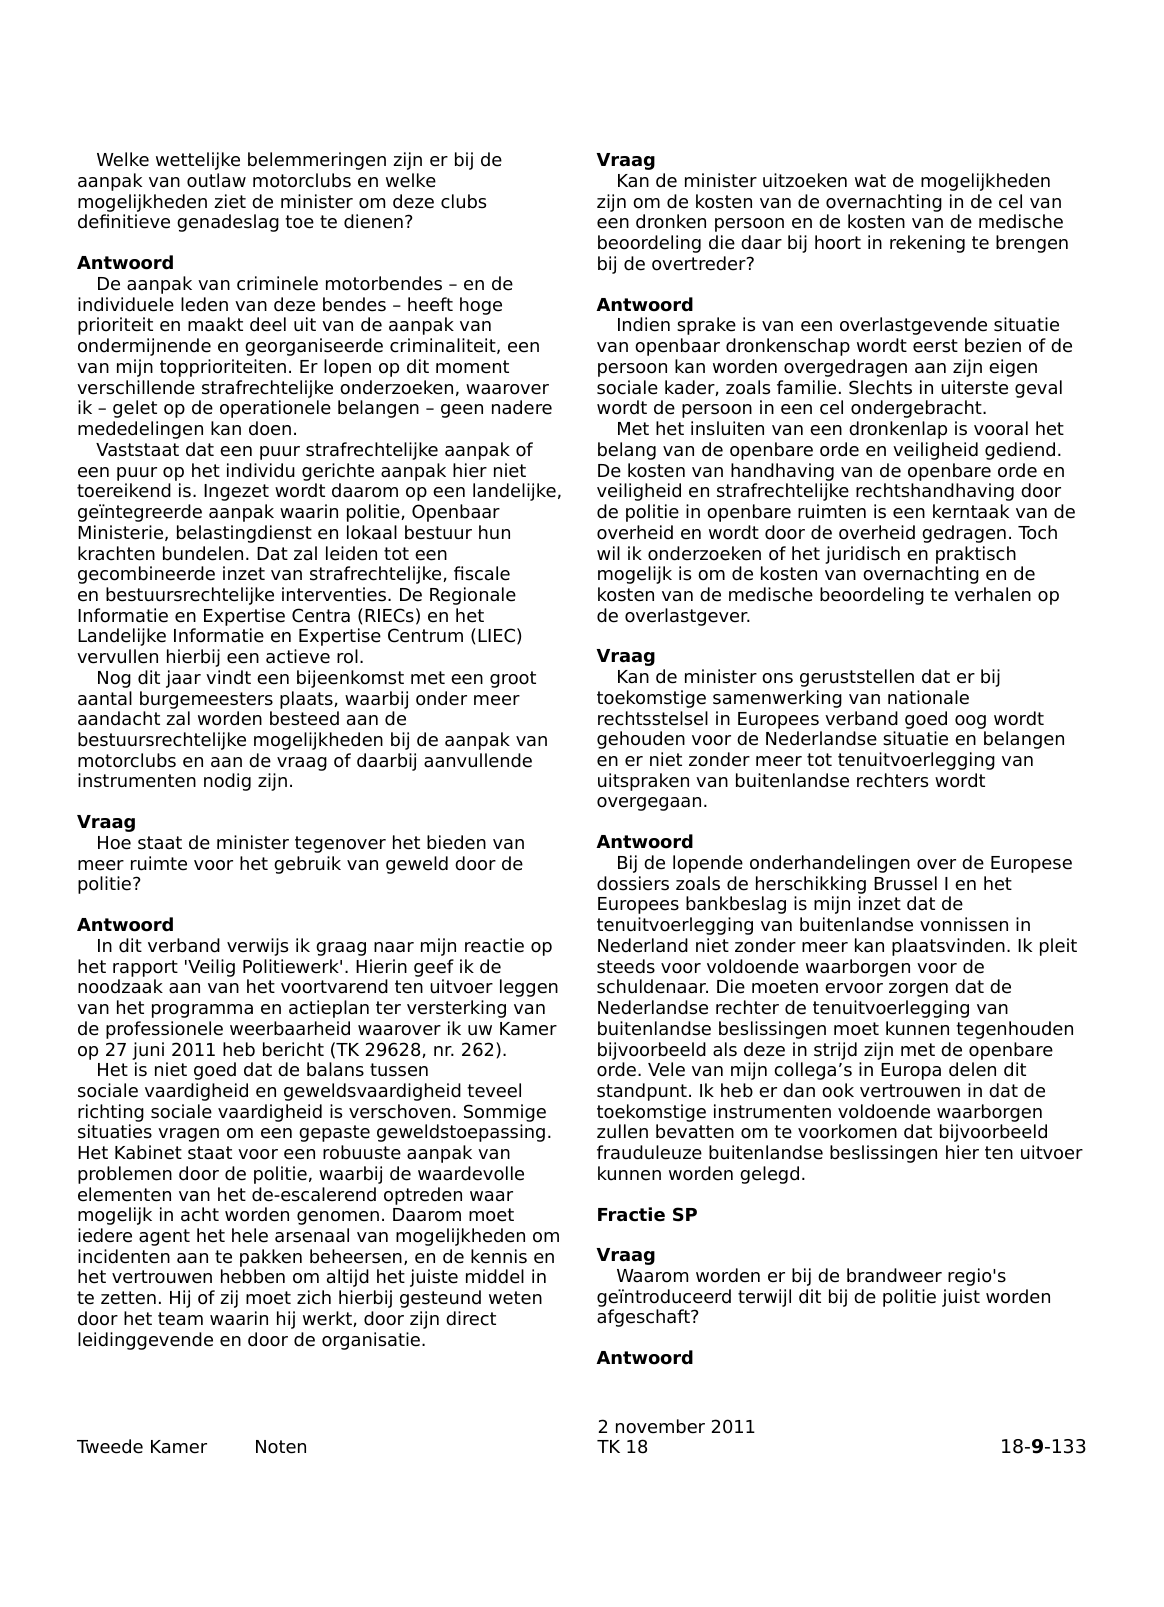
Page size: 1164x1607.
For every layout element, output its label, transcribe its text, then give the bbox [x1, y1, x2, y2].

text De aanpak van criminele motorbendes – en de individuele leden van deze bendes – heeft hoge prioriteit en maakt deel uit van de aanpak van ondermijnende en georganiseerde criminaliteit, een van mijn topprioriteiten. Er lopen op dit moment verschillende strafrechtelijke onderzoeken, waarover ik – gelet op de operationele belangen – geen nadere mededelingen kan doen. [77, 274, 567, 440]
text Vraag [596, 1245, 1087, 1266]
text Bij de lopende onderhandelingen over de Europese dossiers zoals de herschikking Brussel I en het Europees bankbeslag is mijn inzet dat de tenuitvoerlegging van buitenlandse vonnissen in Nederland niet zonder meer kan plaatsvinden. Ik pleit steeds voor voldoende waarborgen voor de schuldenaar. Die moeten ervoor zorgen dat de Nederlandse rechter de tenuitvoerlegging van buitenlandse beslissingen moet kunnen tegenhouden bijvoorbeeld als deze in strijd zijn met de openbare orde. Vele van mijn collega’s in Europa delen dit standpunt. Ik heb er dan ook vertrouwen in dat de toekomstige instrumenten voldoende waarborgen zullen bevatten om te voorkomen dat bijvoorbeeld frauduleuze buitenlandse beslissingen hier ten uitvoer kunnen worden gelegd. [596, 853, 1087, 1184]
text Vraag [596, 150, 1087, 171]
text Met het insluiten van een dronkenlap is vooral het belang van de openbare orde en veiligheid gediend. De kosten van handhaving van de openbare orde en veiligheid en strafrechtelijke rechtshandhaving door de politie in openbare ruimten is een kerntaak van de overheid en wordt door de overheid gedragen. Toch wil ik onderzoeken of het juridisch en praktisch mogelijk is om de kosten van overnachting en de kosten van de medische beoordeling te verhalen op de overlastgever. [596, 419, 1087, 626]
text Nog dit jaar vindt een bijeenkomst met een groot aantal burgemeesters plaats, waarbij onder meer aandacht zal worden besteed aan de bestuursrechtelijke mogelijkheden bij de aanpak van motorclubs en aan de vraag of daarbij aanvullende instrumenten nodig zijn. [77, 668, 567, 792]
text Hoe staat de minister tegenover het bieden van meer ruimte voor het gebruik van geweld door de politie? [77, 833, 567, 895]
text Vraag [77, 812, 567, 833]
text Welke wettelijke belemmeringen zijn er bij de aanpak van outlaw motorclubs en welke mogelijkheden ziet de minister om deze clubs definitieve genadeslag toe te dienen? [77, 150, 567, 233]
text Antwoord [596, 294, 1087, 315]
text Indien sprake is van een overlastgevende situatie van openbaar dronkenschap wordt eerst bezien of de persoon kan worden overgedragen aan zijn eigen sociale kader, zoals familie. Slechts in uiterste geval wordt de persoon in een cel ondergebracht. [596, 315, 1087, 419]
text Antwoord [77, 253, 567, 274]
text Antwoord [596, 832, 1087, 853]
text Het is niet goed dat de balans tussen sociale vaardigheid en geweldsvaardigheid teveel richting sociale vaardigheid is verschoven. Sommige situaties vragen om een gepaste geweldstoepassing. Het Kabinet staat voor een robuuste aanpak van problemen door de politie, waarbij de waardevolle elementen van het de-escalerend optreden waar mogelijk in acht worden genomen. Daarom moet iedere agent het hele arsenaal van mogelijkheden om incidenten aan te pakken beheersen, en de kennis en het vertrouwen hebben om altijd het juiste middel in te zetten. Hij of zij moet zich hierbij gesteund weten door het team waarin hij werkt, door zijn direct leidinggevende en door de organisatie. [77, 1060, 567, 1350]
text Vraag [596, 646, 1087, 667]
text Kan de minister uitzoeken wat de mogelijkheden zijn om de kosten van de overnachting in de cel van een dronken persoon en de kosten van de medische beoordeling die daar bij hoort in rekening te brengen bij de overtreder? [596, 171, 1087, 274]
text Fractie SP [596, 1204, 1087, 1225]
text Antwoord [596, 1348, 1087, 1369]
text Waarom worden er bij de brandweer regio's geïntroduceerd terwijl dit bij de politie juist worden afgeschaft? [596, 1266, 1087, 1328]
text Antwoord [77, 915, 567, 936]
text Vaststaat dat een puur strafrechtelijke aanpak of een puur op het individu gerichte aanpak hier niet toereikend is. Ingezet wordt daarom op een landelijke, geïntegreerde aanpak waarin politie, Openbaar Ministerie, belastingdienst en lokaal bestuur hun krachten bundelen. Dat zal leiden tot een gecombineerde inzet van strafrechtelijke, fiscale en bestuursrechtelijke interventies. De Regionale Informatie en Expertise Centra (RIECs) en het Landelijke Informatie en Expertise Centrum (LIEC) vervullen hierbij een actieve rol. [77, 440, 567, 668]
text Kan de minister ons geruststellen dat er bij toekomstige samenwerking van nationale rechtsstelsel in Europees verband goed oog wordt gehouden voor de Nederlandse situatie en belangen en er niet zonder meer tot tenuitvoerlegging van uitspraken van buitenlandse rechters wordt overgegaan. [596, 667, 1087, 812]
text In dit verband verwijs ik graag naar mijn reactie op het rapport 'Veilig Politiewerk'. Hierin geef ik de noodzaak aan van het voortvarend ten uitvoer leggen van het programma en actieplan ter versterking van de professionele weerbaarheid waarover ik uw Kamer op 27 juni 2011 heb bericht (TK 29628, nr. 262). [77, 936, 567, 1060]
